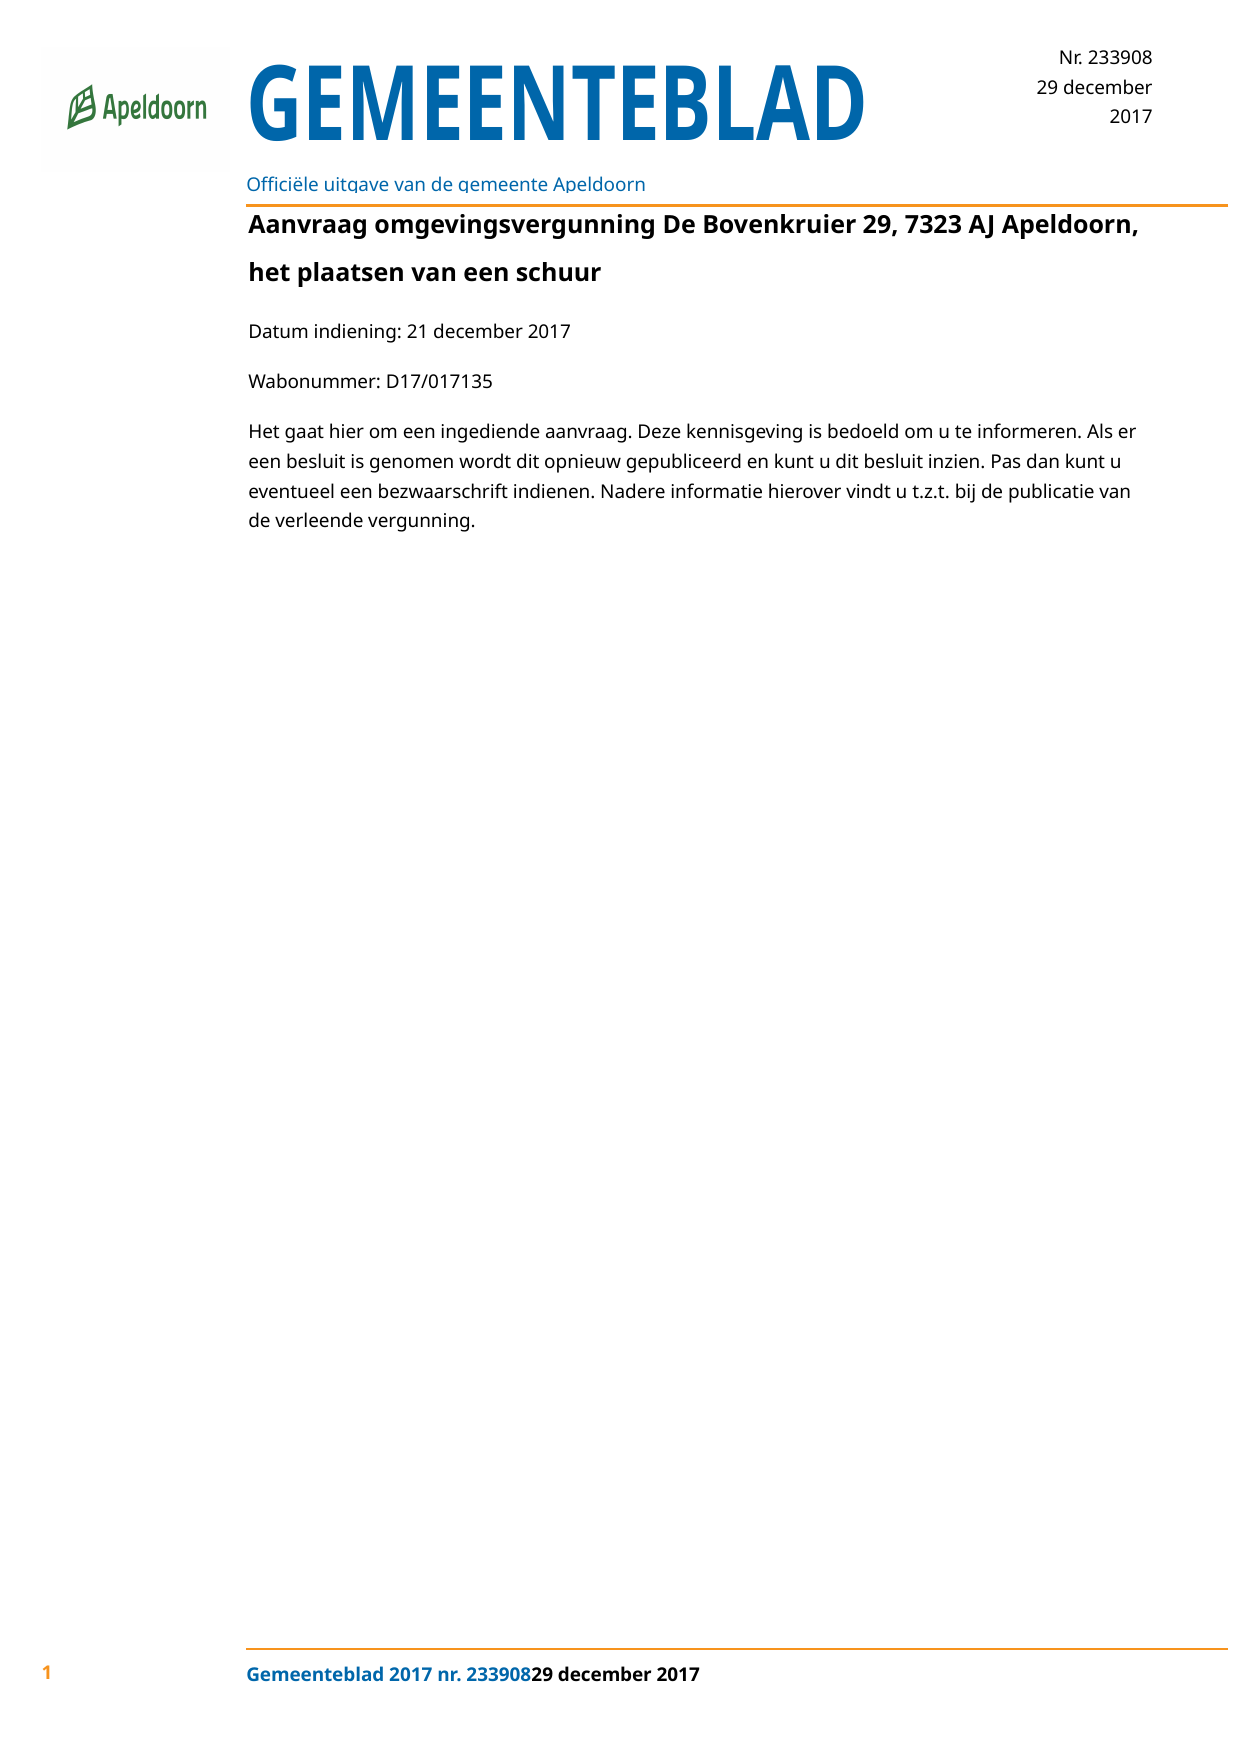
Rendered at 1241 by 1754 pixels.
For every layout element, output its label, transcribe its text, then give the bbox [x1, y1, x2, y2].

text Het gaat hier om een ingediende aanvraag. Deze kennisgeving is bedoeld om u te informeren. Als er een besluit is genomen wordt dit opnieuw gepubliceerd en kunt u dit besluit inzien. Pas dan kunt u eventueel een bezwaarschrift indienen. Nadere informatie hierover vindt u t.z.t. bij de publicatie van de verleende vergunning. [248, 419, 1152, 533]
text Datum indiening: 21 december 2017 [248, 318, 1152, 344]
picture [41, 47, 231, 172]
text Aanvraag omgevingsvergunning De Bovenkruier 29, 7323 AJ Apeldoorn, het plaatsen van een schuur [248, 207, 1152, 288]
text Wabonummer: D17/017135 [248, 368, 1152, 394]
